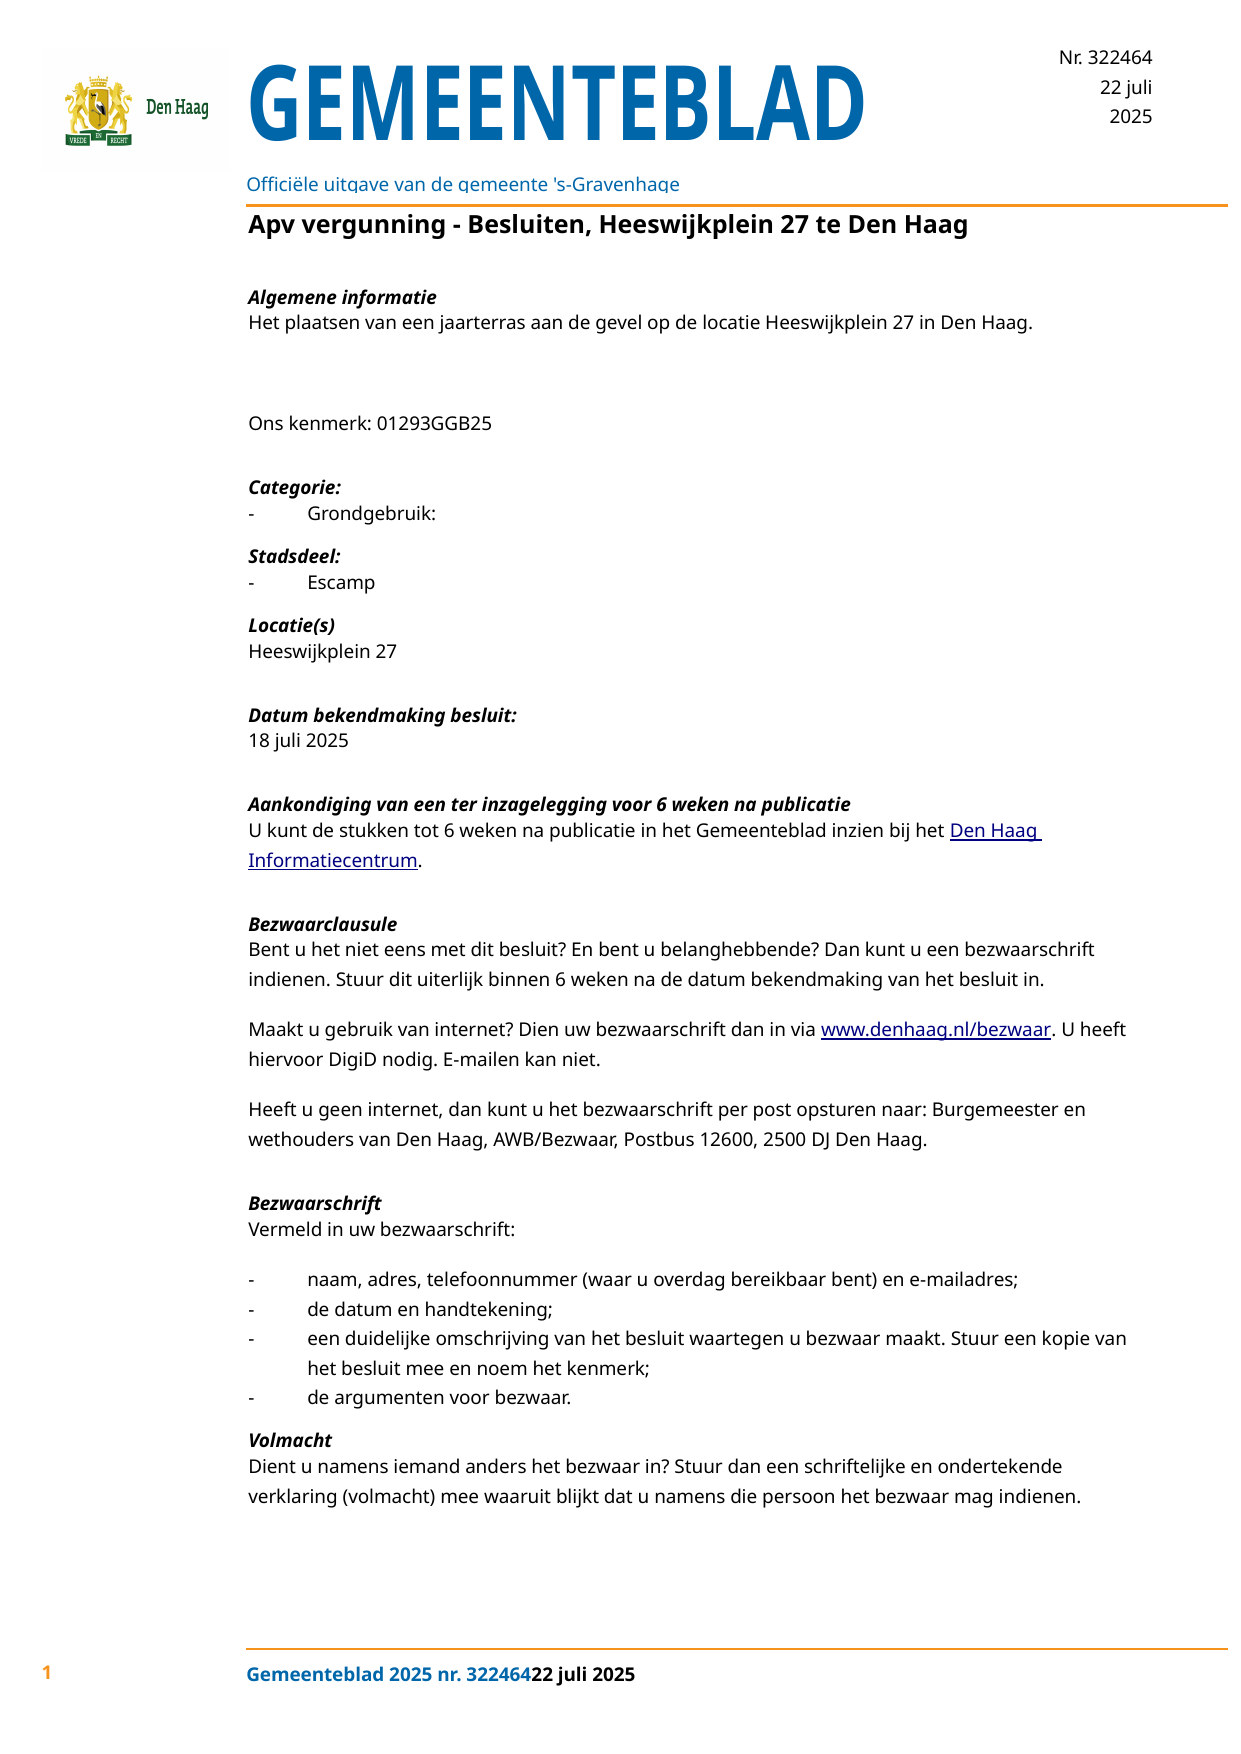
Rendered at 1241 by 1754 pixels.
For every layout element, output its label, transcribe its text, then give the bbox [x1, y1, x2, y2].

text Apv vergunning - Besluiten, Heeswijkplein 27 te Den Haag [248, 207, 1152, 241]
text Bezwaarschrift [248, 1190, 1152, 1216]
text 18 juli 2025 [248, 727, 1152, 753]
text Aankondiging van een ter inzagelegging voor 6 weken na publicatie [248, 791, 1152, 817]
text Maakt u gebruik van internet? Dien uw bezwaarschrift dan in via www.denhaag.nl/bezwaar. U heeft hiervoor DigiD nodig. E-mailen kan niet. [248, 1016, 1152, 1072]
text Algemene informatie [248, 284, 1152, 309]
text Stadsdeel: [248, 543, 1152, 569]
text Het plaatsen van een jaarterras aan de gevel op de locatie Heeswijkplein 27 in Den Haag. [248, 309, 1152, 335]
text Heeswijkplein 27 [248, 638, 1152, 663]
list Escamp [248, 569, 1152, 595]
text Ons kenmerk: 01293GGB25 [248, 410, 1152, 436]
text Heeft u geen internet, dan kunt u het bezwaarschrift per post opsturen naar: Burgemeester en wethouders van Den Haag, AWB/Bezwaar, Postbus 12600, 2500 DJ Den Haag. [248, 1096, 1152, 1152]
list de datum en handtekening; [248, 1296, 1152, 1321]
text Categorie: [248, 474, 1152, 500]
text Locatie(s) [248, 612, 1152, 638]
list de argumenten voor bezwaar. [248, 1384, 1152, 1410]
text Vermeld in uw bezwaarschrift: [248, 1216, 1152, 1241]
text Bent u het niet eens met dit besluit? En bent u belanghebbende? Dan kunt u een bezwaarschrift indienen. Stuur dit uiterlijk binnen 6 weken na de datum bekendmaking van het besluit in. [248, 936, 1152, 992]
text U kunt de stukken tot 6 weken na publicatie in het Gemeenteblad inzien bij het Den Haag Informatiecentrum. [248, 817, 1152, 872]
text Dient u namens iemand anders het bezwaar in? Stuur dan een schriftelijke en ondertekende verklaring (volmacht) mee waaruit blijkt dat u namens die persoon het bezwaar mag indienen. [248, 1453, 1152, 1509]
text Volmacht [248, 1428, 1152, 1453]
list naam, adres, telefoonnummer (waar u overdag bereikbaar bent) en e-mailadres; [248, 1266, 1152, 1292]
text Datum bekendmaking besluit: [248, 702, 1152, 727]
picture [41, 47, 231, 172]
text Bezwaarclausule [248, 911, 1152, 936]
list een duidelijke omschrijving van het besluit waartegen u bezwaar maakt. Stuur een kopie van het besluit mee en noem het kenmerk; [248, 1325, 1152, 1381]
list Grondgebruik: [248, 500, 1152, 526]
